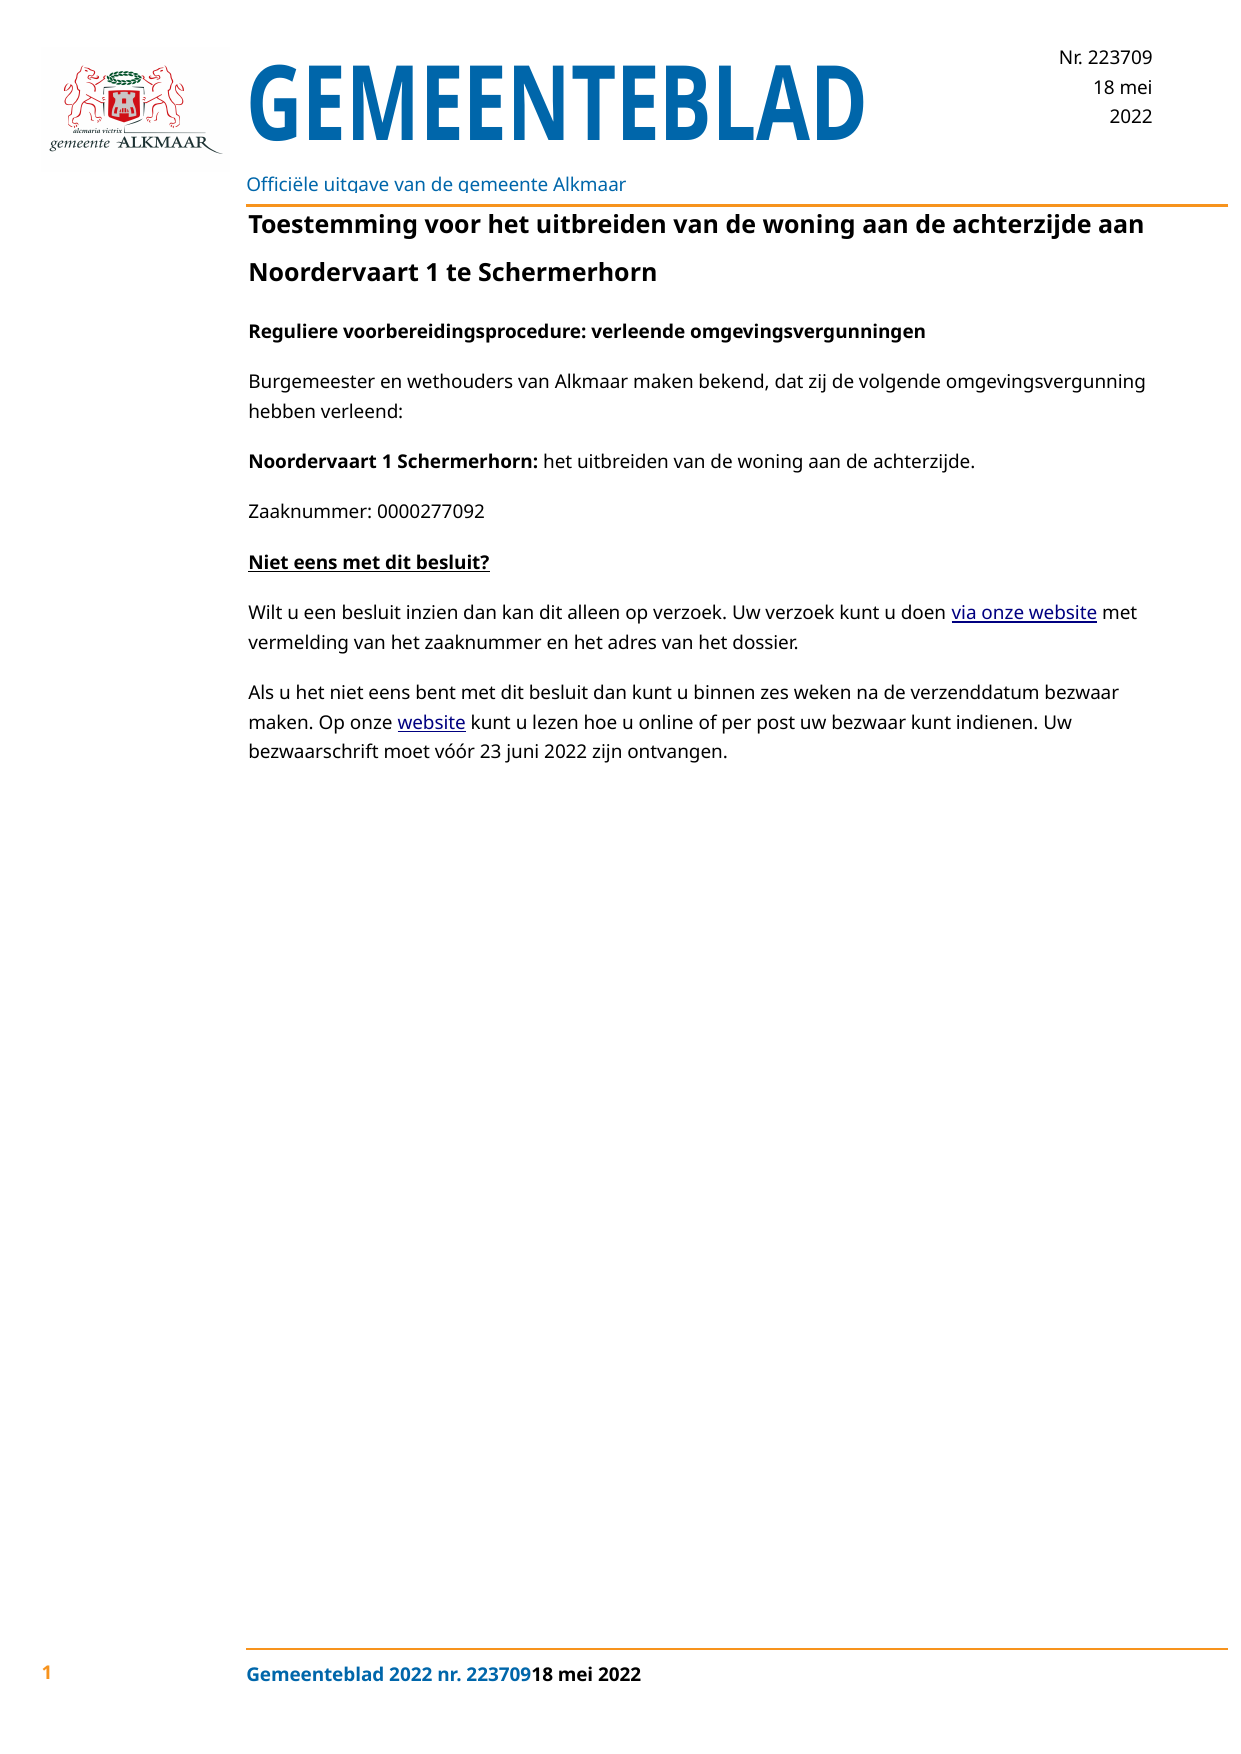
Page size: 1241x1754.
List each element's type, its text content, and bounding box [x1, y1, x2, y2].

text Wilt u een besluit inzien dan kan dit alleen op verzoek. Uw verzoek kunt u doen via onze website met vermelding van het zaaknummer en het adres van het dossier. [248, 599, 1152, 655]
text Zaaknummer: 0000277092 [248, 499, 1152, 524]
picture [41, 47, 231, 172]
text Burgemeester en wethouders van Alkmaar maken bekend, dat zij de volgende omgevingsvergunning hebben verleend: [248, 368, 1152, 424]
text Toestemming voor het uitbreiden van de woning aan de achterzijde aan Noordervaart 1 te Schermerhorn [248, 207, 1152, 288]
text Noordervaart 1 Schermerhorn: het uitbreiden van de woning aan de achterzijde. [248, 448, 1152, 474]
text Als u het niet eens bent met dit besluit dan kunt u binnen zes weken na de verzenddatum bezwaar maken. Op onze website kunt u lezen hoe u online of per post uw bezwaar kunt indienen. Uw bezwaarschrift moet vóór 23 juni 2022 zijn ontvangen. [248, 679, 1152, 764]
text Niet eens met dit besluit? [248, 549, 1152, 575]
text Reguliere voorbereidingsprocedure: verleende omgevingsvergunningen [248, 318, 1152, 344]
